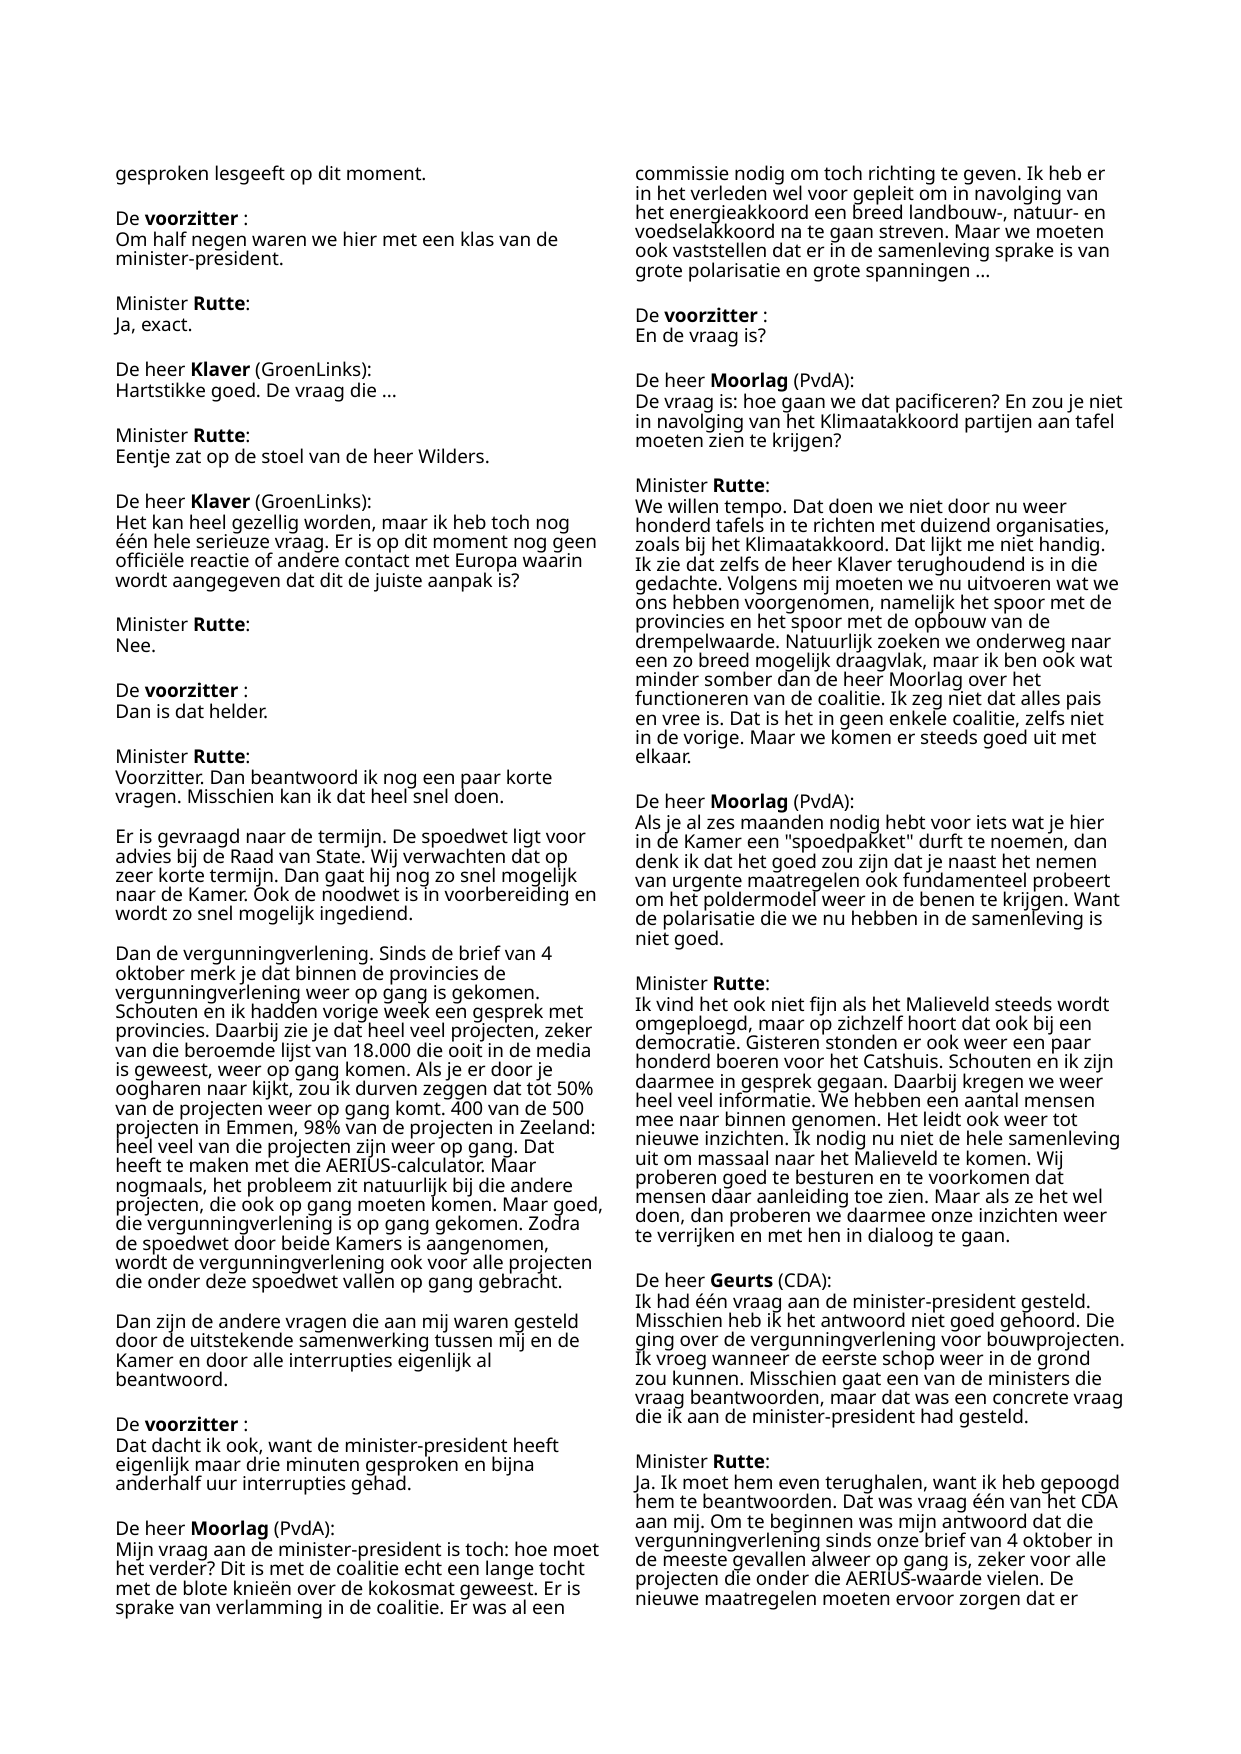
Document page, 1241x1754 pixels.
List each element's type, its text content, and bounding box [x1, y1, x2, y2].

text Dat dacht ik ook, want de minister-president heeft eigenlijk maar drie minuten gesproken en bijna anderhalf uur interrupties gehad. [115, 1437, 605, 1494]
text Minister Rutte: [635, 1448, 1125, 1474]
text Minister Rutte: [635, 970, 1125, 996]
text Er is gevraagd naar de termijn. De spoedwet ligt voor advies bij de Raad van State. Wij verwachten dat op zeer korte termijn. Dan gaat hij nog zo snel mogelijk naar de Kamer. Ook de noodwet is in voorbereiding en wordt zo snel mogelijk ingediend. [115, 828, 605, 925]
text Ja. Ik moet hem even terughalen, want ik heb gepoogd hem te beantwoorden. Dat was vraag één van het CDA aan mij. Om te beginnen was mijn antwoord dat die vergunningverlening sinds onze brief van 4 oktober in de meeste gevallen alweer op gang is, zeker voor alle projecten die onder die AERIUS-waarde vielen. De nieuwe maatregelen moeten ervoor zorgen dat er [635, 1474, 1125, 1609]
text Eentje zat op de stoel van de heer Wilders. [115, 448, 605, 467]
text Als je al zes maanden nodig hebt voor iets wat je hier in de Kamer een "spoedpakket" durft te noemen, dan denk ik dat het goed zou zijn dat je naast het nemen van urgente maatregelen ook fundamenteel probeert om het poldermodel weer in de benen te krijgen. Want de polarisatie die we nu hebben in de samenleving is niet goed. [635, 814, 1125, 949]
text commissie nodig om toch richting te geven. Ik heb er in het verleden wel voor gepleit om in navolging van het energieakkoord een breed landbouw-, natuur- en voedselakkoord na te gaan streven. Maar we moeten ook vaststellen dat er in de samenleving sprake is van grote polarisatie en grote spanningen ... [635, 165, 1125, 281]
text De voorzitter : [115, 205, 605, 231]
text Het kan heel gezellig worden, maar ik heb toch nog één hele serieuze vraag. Er is op dit moment nog geen officiële reactie of andere contact met Europa waarin wordt aangegeven dat dit de juiste aanpak is? [115, 514, 605, 591]
text De voorzitter : [115, 677, 605, 703]
text De vraag is: hoe gaan we dat pacificeren? En zou je niet in navolging van het Klimaatakkoord partijen aan tafel moeten zien te krijgen? [635, 393, 1125, 451]
text De voorzitter : [115, 1411, 605, 1437]
text De heer Moorlag (PvdA): [635, 788, 1125, 814]
text De heer Klaver (GroenLinks): [115, 488, 605, 514]
text Hartstikke goed. De vraag die ... [115, 382, 605, 401]
text Nee. [115, 637, 605, 657]
text Minister Rutte: [115, 743, 605, 769]
text Mijn vraag aan de minister-president is toch: hoe moet het verder? Dit is met de coalitie echt een lange tocht met de blote knieën over de kokosmat geweest. Er is sprake van verlamming in de coalitie. Er was al een [115, 1541, 605, 1618]
text Om half negen waren we hier met een klas van de minister-president. [115, 231, 605, 270]
text We willen tempo. Dat doen we niet door nu weer honderd tafels in te richten met duizend organisaties, zoals bij het Klimaatakkoord. Dat lijkt me niet handig. Ik zie dat zelfs de heer Klaver terughoudend is in die gedachte. Volgens mij moeten we nu uitvoeren wat we ons hebben voorgenomen, namelijk het spoor met de provincies en het spoor met de opbouw van de drempelwaarde. Natuurlijk zoeken we onderweg naar een zo breed mogelijk draagvlak, maar ik ben ook wat minder somber dan de heer Moorlag over het functioneren van de coalitie. Ik zeg niet dat alles pais en vree is. Dat is het in geen enkele coalitie, zelfs niet in de vorige. Maar we komen er steeds goed uit met elkaar. [635, 498, 1125, 767]
text Dan de vergunningverlening. Sinds de brief van 4 oktober merk je dat binnen de provincies de vergunningverlening weer op gang is gekomen. Schouten en ik hadden vorige week een gesprek met provincies. Daarbij zie je dat heel veel projecten, zeker van die beroemde lijst van 18.000 die ooit in de media is geweest, weer op gang komen. Als je er door je oogharen naar kijkt, zou ik durven zeggen dat tot 50% van de projecten weer op gang komt. 400 van de 500 projecten in Emmen, 98% van de projecten in Zeeland: heel veel van die projecten zijn weer op gang. Dat heeft te maken met die AERIUS-calculator. Maar nogmaals, het probleem zit natuurlijk bij die andere projecten, die ook op gang moeten komen. Maar goed, die vergunningverlening is op gang gekomen. Zodra de spoedwet door beide Kamers is aangenomen, wordt de vergunningverlening ook voor alle projecten die onder deze spoedwet vallen op gang gebracht. [115, 945, 605, 1292]
text Ja, exact. [115, 316, 605, 336]
text De heer Klaver (GroenLinks): [115, 356, 605, 382]
text De heer Moorlag (PvdA): [635, 368, 1125, 393]
text Ik vind het ook niet fijn als het Malieveld steeds wordt omgeploegd, maar op zichzelf hoort dat ook bij een democratie. Gisteren stonden er ook weer een paar honderd boeren voor het Catshuis. Schouten en ik zijn daarmee in gesprek gegaan. Daarbij kregen we weer heel veel informatie. We hebben een aantal mensen mee naar binnen genomen. Het leidt ook weer tot nieuwe inzichten. Ik nodig nu niet de hele samenleving uit om massaal naar het Malieveld te komen. Wij proberen goed te besturen en te voorkomen dat mensen daar aanleiding toe zien. Maar als ze het wel doen, dan proberen we daarmee onze inzichten weer te verrijken en met hen in dialoog te gaan. [635, 996, 1125, 1246]
text Dan is dat helder. [115, 703, 605, 722]
text De voorzitter : [635, 302, 1125, 327]
text De heer Geurts (CDA): [635, 1267, 1125, 1293]
text Minister Rutte: [115, 422, 605, 448]
text Minister Rutte: [115, 612, 605, 637]
text Minister Rutte: [115, 291, 605, 316]
text En de vraag is? [635, 327, 1125, 347]
text gesproken lesgeeft op dit moment. [115, 165, 605, 184]
text Voorzitter. Dan beantwoord ik nog een paar korte vragen. Misschien kan ik dat heel snel doen. [115, 769, 605, 808]
text Minister Rutte: [635, 472, 1125, 498]
text De heer Moorlag (PvdA): [115, 1515, 605, 1541]
text Dan zijn de andere vragen die aan mij waren gesteld door de uitstekende samenwerking tussen mij en de Kamer en door alle interrupties eigenlijk al beantwoord. [115, 1313, 605, 1390]
text Ik had één vraag aan de minister-president gesteld. Misschien heb ik het antwoord niet goed gehoord. Die ging over de vergunningverlening voor bouwprojecten. Ik vroeg wanneer de eerste schop weer in de grond zou kunnen. Misschien gaat een van de ministers die vraag beantwoorden, maar dat was een concrete vraag die ik aan de minister-president had gesteld. [635, 1293, 1125, 1427]
